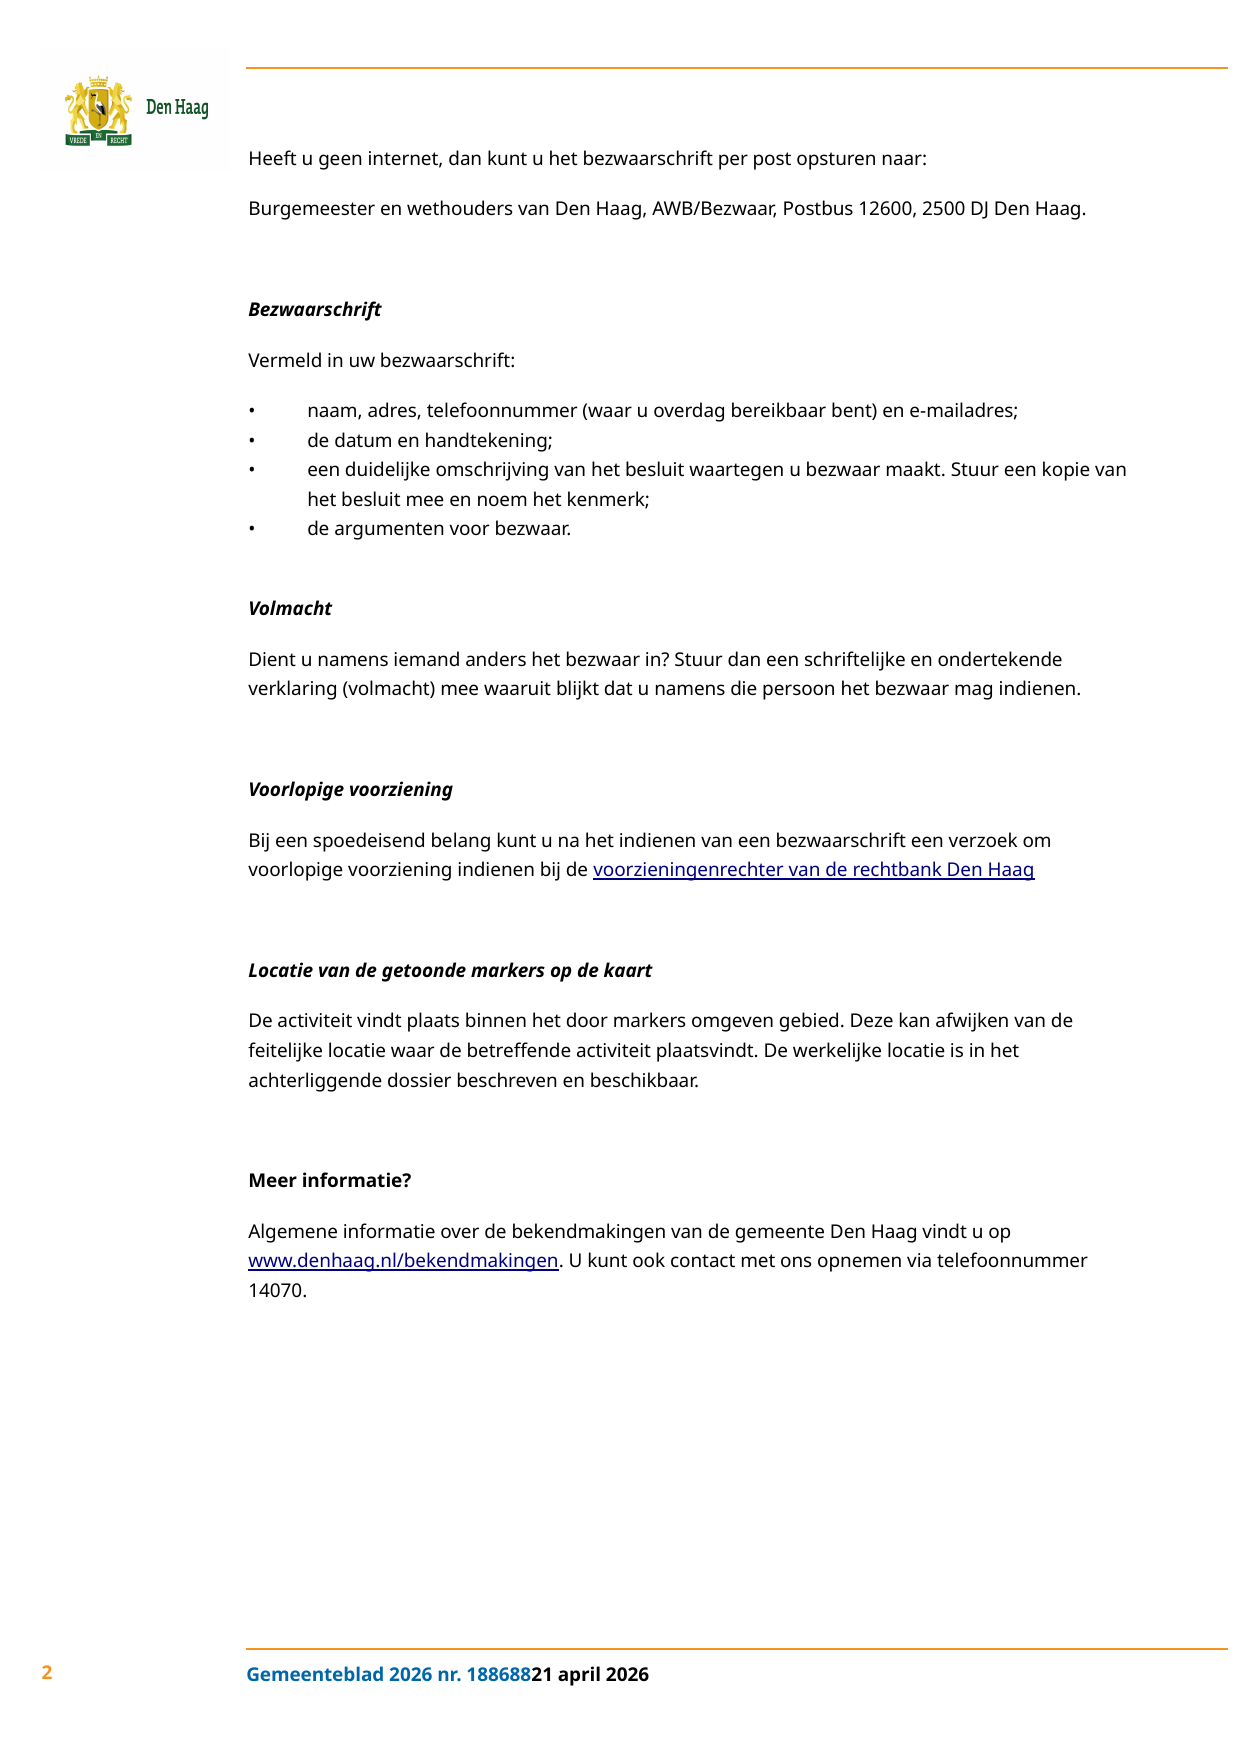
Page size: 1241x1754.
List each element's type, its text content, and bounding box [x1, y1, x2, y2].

text Bij een spoedeisend belang kunt u na het indienen van een bezwaarschrift een verzoek om voorlopige voorziening indienen bij de voorzieningenrechter van de rechtbank Den Haag [248, 827, 1152, 882]
text Voorlopige voorziening [248, 776, 1152, 802]
text Heeft u geen internet, dan kunt u het bezwaarschrift per post opsturen naar: [248, 145, 1152, 171]
text Volmacht [248, 596, 1152, 621]
text Meer informatie? [248, 1168, 1152, 1193]
list een duidelijke omschrijving van het besluit waartegen u bezwaar maakt. Stuur een kopie van het besluit mee en noem het kenmerk; [248, 456, 1152, 512]
list de datum en handtekening; [248, 427, 1152, 453]
text Dient u namens iemand anders het bezwaar in? Stuur dan een schriftelijke en ondertekende verklaring (volmacht) mee waaruit blijkt dat u namens die persoon het bezwaar mag indienen. [248, 646, 1152, 701]
text Vermeld in uw bezwaarschrift: [248, 347, 1152, 373]
text Locatie van de getoonde markers op de kaart [248, 957, 1152, 983]
text De activiteit vindt plaats binnen het door markers omgeven gebied. Deze kan afwijken van de feitelijke locatie waar de betreffende activiteit plaatsvindt. De werkelijke locatie is in het achterliggende dossier beschreven en beschikbaar. [248, 1008, 1152, 1093]
list de argumenten voor bezwaar. [248, 516, 1152, 541]
text Burgemeester en wethouders van Den Haag, AWB/Bezwaar, Postbus 12600, 2500 DJ Den Haag. [248, 196, 1152, 221]
list naam, adres, telefoonnummer (waar u overdag bereikbaar bent) en e-mailadres; [248, 397, 1152, 423]
text Algemene informatie over de bekendmakingen van de gemeente Den Haag vindt u op www.denhaag.nl/bekendmakingen. U kunt ook contact met ons opnemen via telefoonnummer 14070. [248, 1218, 1152, 1303]
picture [41, 47, 231, 172]
text Bezwaarschrift [248, 296, 1152, 322]
